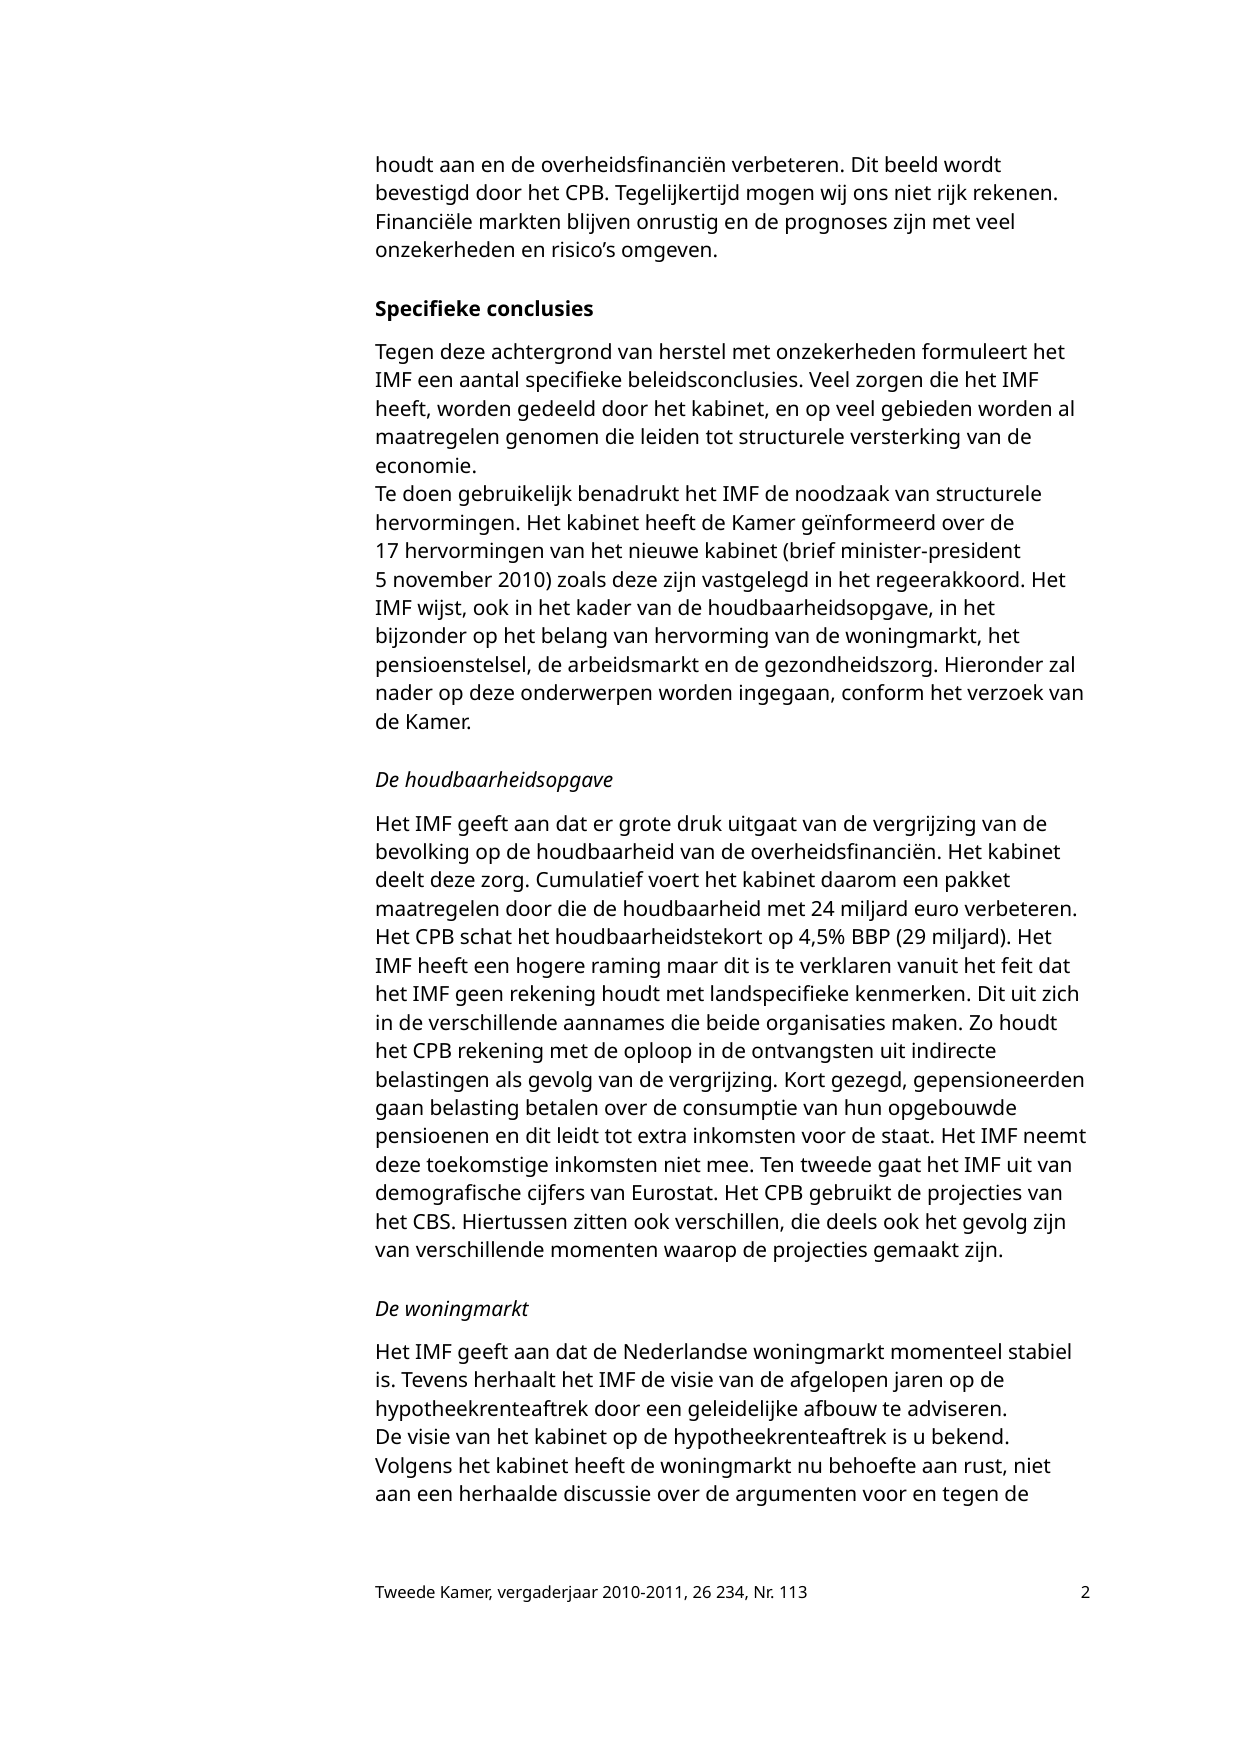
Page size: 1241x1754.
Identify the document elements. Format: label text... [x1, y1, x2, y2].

text Het IMF geeft aan dat de Nederlandse woningmarkt momenteel stabiel is. Tevens herhaalt het IMF de visie van de afgelopen jaren op de hypotheekrenteaftrek door een geleidelijke afbouw te adviseren. [375, 1337, 1090, 1422]
text Het CPB schat het houdbaarheidstekort op 4,5% BBP (29 miljard). Het IMF heeft een hogere raming maar dit is te verklaren vanuit het feit dat het IMF geen rekening houdt met landspecifieke kenmerken. Dit uit zich in de verschillende aannames die beide organisaties maken. Zo houdt het CPB rekening met de oploop in de ontvangsten uit indirecte belastingen als gevolg van de vergrijzing. Kort gezegd, gepensioneerden gaan belasting betalen over de consumptie van hun opgebouwde pensioenen en dit leidt tot extra inkomsten voor de staat. Het IMF neemt deze toekomstige inkomsten niet mee. Ten tweede gaat het IMF uit van demografische cijfers van Eurostat. Het CPB gebruikt de projecties van het CBS. Hiertussen zitten ook verschillen, die deels ook het gevolg zijn van verschillende momenten waarop de projecties gemaakt zijn. [375, 922, 1090, 1264]
text Het IMF geeft aan dat er grote druk uitgaat van de vergrijzing van de bevolking op de houdbaarheid van de overheidsfinanciën. Het kabinet deelt deze zorg. Cumulatief voert het kabinet daarom een pakket maatregelen door die de houdbaarheid met 24 miljard euro verbeteren. [375, 809, 1090, 922]
text houdt aan en de overheidsfinanciën verbeteren. Dit beeld wordt bevestigd door het CPB. Tegelijkertijd mogen wij ons niet rijk rekenen. Financiële markten blijven onrustig en de prognoses zijn met veel onzekerheden en risico’s omgeven. [375, 150, 1090, 264]
text Tegen deze achtergrond van herstel met onzekerheden formuleert het IMF een aantal specifieke beleidsconclusies. Veel zorgen die het IMF heeft, worden gedeeld door het kabinet, en op veel gebieden worden al maatregelen genomen die leiden tot structurele versterking van de economie. [375, 337, 1090, 479]
text De woningmarkt [375, 1294, 1090, 1322]
text Te doen gebruikelijk benadrukt het IMF de noodzaak van structurele hervormingen. Het kabinet heeft de Kamer geïnformeerd over de 17 hervormingen van het nieuwe kabinet (brief minister-president 5 november 2010) zoals deze zijn vastgelegd in het regeerakkoord. Het IMF wijst, ook in het kader van de houdbaarheidsopgave, in het bijzonder op het belang van hervorming van de woningmarkt, het pensioenstelsel, de arbeidsmarkt en de gezondheidszorg. Hieronder zal nader op deze onderwerpen worden ingegaan, conform het verzoek van de Kamer. [375, 479, 1090, 735]
text De visie van het kabinet op de hypotheekrenteaftrek is u bekend. Volgens het kabinet heeft de woningmarkt nu behoefte aan rust, niet aan een herhaalde discussie over de argumenten voor en tegen de [375, 1422, 1090, 1508]
text De houdbaarheidsopgave [375, 765, 1090, 794]
text Specifieke conclusies [375, 294, 1090, 322]
